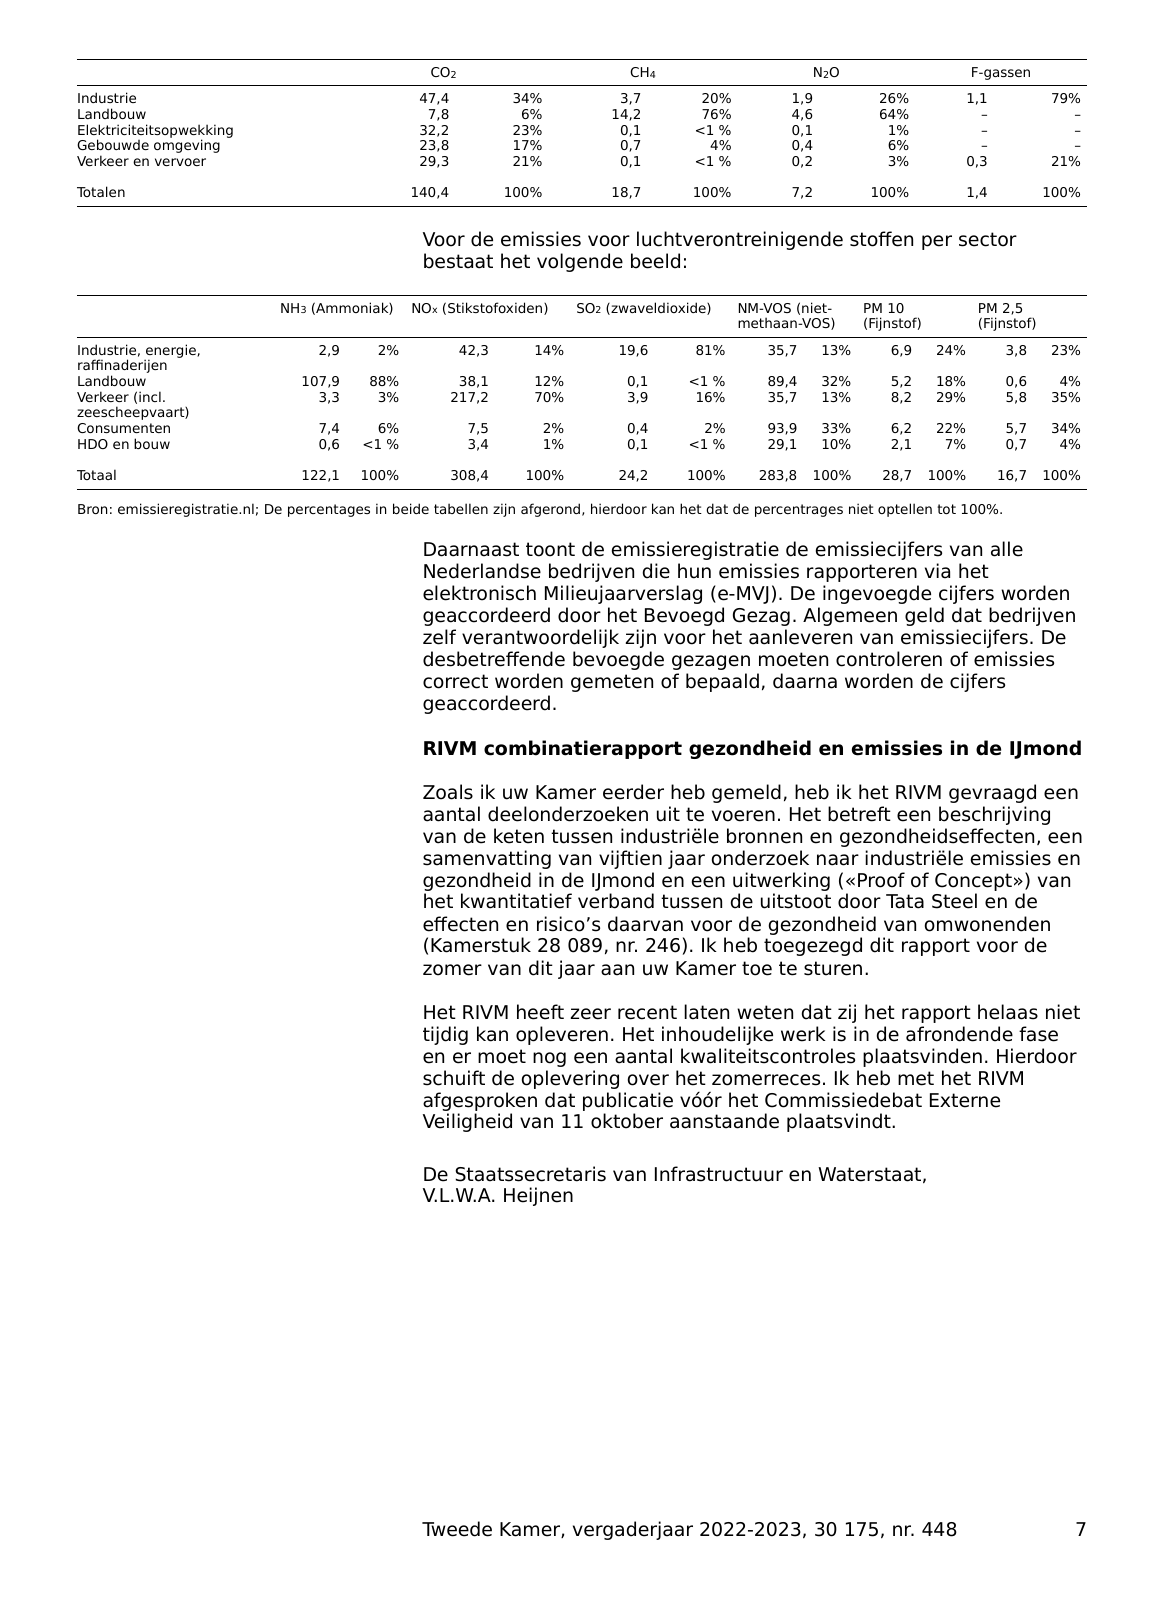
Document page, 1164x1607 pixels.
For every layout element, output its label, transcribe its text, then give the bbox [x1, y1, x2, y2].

table_cell [274, 453, 346, 468]
table_cell 3% [346, 390, 405, 421]
table_cell [77, 170, 339, 185]
table_cell [405, 453, 495, 468]
table_cell [346, 453, 405, 468]
table_cell 24% [918, 338, 972, 374]
table_cell 18,7 [548, 185, 647, 206]
table_cell 308,4 [405, 468, 495, 489]
table_cell [994, 170, 1087, 185]
table_cell 17% [455, 138, 548, 154]
table_cell 7,8 [339, 107, 455, 122]
table_cell 5,7 [972, 421, 1033, 437]
table_cell 2,9 [274, 338, 346, 374]
table_cell 1,4 [915, 185, 993, 206]
table_cell 35,7 [731, 338, 803, 374]
table_header N2O [737, 60, 915, 85]
table_cell – [915, 123, 993, 138]
table_cell 8,2 [857, 390, 918, 421]
table_cell Totaal [77, 468, 274, 489]
table_cell 3,7 [548, 86, 647, 107]
table_cell 6,9 [857, 338, 918, 374]
table_cell 0,4 [737, 138, 819, 154]
table_cell Industrie [77, 86, 339, 107]
table_cell [654, 453, 731, 468]
text De Staatssecretaris van Infrastructuur en Waterstaat, V.L.W.A. Heijnen [422, 1163, 1087, 1207]
table_cell 107,9 [274, 374, 346, 389]
subtitle RIVM combinatierapport gezondheid en emissies in de IJmond [422, 737, 1087, 759]
table_cell – [915, 138, 993, 154]
table_cell 217,2 [405, 390, 495, 421]
table_cell Landbouw [77, 374, 274, 389]
table_cell 0,1 [737, 123, 819, 138]
table_cell 38,1 [405, 374, 495, 389]
table_cell 4% [1033, 374, 1087, 389]
table_cell Industrie, energie, raffinaderijen [77, 338, 274, 374]
table_cell 21% [994, 154, 1087, 169]
table_cell <1 % [647, 123, 737, 138]
table_cell [803, 453, 857, 468]
table_cell Landbouw [77, 107, 339, 122]
table_cell 64% [819, 107, 915, 122]
table_cell [819, 170, 915, 185]
table_cell HDO en bouw [77, 437, 274, 452]
table_cell 23% [455, 123, 548, 138]
table_cell 16,7 [972, 468, 1033, 489]
table_cell 29,1 [731, 437, 803, 452]
table_cell 2,1 [857, 437, 918, 452]
table_cell Elektriciteitsopwekking [77, 123, 339, 138]
table_cell 7% [918, 437, 972, 452]
table_cell 4,6 [737, 107, 819, 122]
table_cell [77, 453, 274, 468]
table_cell 13% [803, 390, 857, 421]
table_cell Consumenten [77, 421, 274, 437]
table_cell 70% [495, 390, 570, 421]
table_cell [495, 453, 570, 468]
table_cell 76% [647, 107, 737, 122]
table_cell [737, 170, 819, 185]
table_cell 3% [819, 154, 915, 169]
table_cell 6% [346, 421, 405, 437]
table_cell 0,1 [548, 154, 647, 169]
table_cell 33% [803, 421, 857, 437]
table_header PM 2,5 (Fijnstof) [972, 296, 1087, 337]
table_cell [731, 453, 803, 468]
table_cell – [994, 123, 1087, 138]
table_cell – [915, 107, 993, 122]
table_cell 3,8 [972, 338, 1033, 374]
text Daarnaast toont de emissieregistratie de emissiecijfers van alle Nederlandse bedrijven die hun emissies rapporteren via het elektronisch Milieujaarverslag (e-MVJ). De ingevoegde cijfers worden geaccordeerd door het Bevoegd Gezag. Algemeen geld dat bedrijven zelf verantwoordelijk zijn voor het aanleveren van emissiecijfers. De desbetreffende bevoegde gezagen moeten controleren of emissies correct worden gemeten of bepaald, daarna worden de cijfers geaccordeerd. [422, 539, 1087, 715]
table_cell 20% [647, 86, 737, 107]
table_cell 10% [803, 437, 857, 452]
table_cell [972, 453, 1033, 468]
table_cell 1% [819, 123, 915, 138]
table_cell [570, 453, 654, 468]
table_cell 6,2 [857, 421, 918, 437]
table_cell 3,9 [570, 390, 654, 421]
table_cell [548, 170, 647, 185]
table_cell Bron: emissieregistratie.nl; De percentages in beide tabellen zijn afgerond, hierdoor kan het dat de percentrages niet optellen tot 100%. [77, 490, 1087, 517]
table_header [77, 296, 274, 337]
table_cell 283,8 [731, 468, 803, 489]
table_cell 22% [918, 421, 972, 437]
table_cell 28,7 [857, 468, 918, 489]
table_cell 93,9 [731, 421, 803, 437]
table_cell 14% [495, 338, 570, 374]
table_cell 1% [495, 437, 570, 452]
table_cell 100% [819, 185, 915, 206]
table_cell 88% [346, 374, 405, 389]
table_cell 2% [346, 338, 405, 374]
table_cell 79% [994, 86, 1087, 107]
table_cell 6% [455, 107, 548, 122]
table_cell 23% [1033, 338, 1087, 374]
table_cell 0,3 [915, 154, 993, 169]
table_cell 0,4 [570, 421, 654, 437]
table_cell 100% [495, 468, 570, 489]
table_cell 100% [654, 468, 731, 489]
table_cell 100% [994, 185, 1087, 206]
table_cell 5,2 [857, 374, 918, 389]
text Zoals ik uw Kamer eerder heb gemeld, heb ik het RIVM gevraagd een aantal deelonderzoeken uit te voeren. Het betreft een beschrijving van de keten tussen industriële bronnen en gezondheidseffecten, een samenvatting van vijftien jaar onderzoek naar industriële emissies en gezondheid in de IJmond en een uitwerking («Proof of Concept») van het kwantitatief verband tussen de uitstoot door Tata Steel en de effecten en risico’s daarvan voor de gezondheid van omwonenden (Kamerstuk 28 089, nr. 246). Ik heb toegezegd dit rapport voor de zomer van dit jaar aan uw Kamer toe te sturen. [422, 782, 1087, 979]
table_cell 100% [803, 468, 857, 489]
table_cell 100% [647, 185, 737, 206]
table_cell 26% [819, 86, 915, 107]
table_cell [1033, 453, 1087, 468]
table_cell [918, 453, 972, 468]
table_cell 1,1 [915, 86, 993, 107]
table_cell [455, 170, 548, 185]
table_cell 24,2 [570, 468, 654, 489]
table_cell 0,2 [737, 154, 819, 169]
table_cell 140,4 [339, 185, 455, 206]
table_cell <1 % [647, 154, 737, 169]
table_cell 81% [654, 338, 731, 374]
table_header NOx (Stikstofoxiden) [405, 296, 570, 337]
table_cell 3,4 [405, 437, 495, 452]
table_cell 29% [918, 390, 972, 421]
table_cell Totalen [77, 185, 339, 206]
table_cell 89,4 [731, 374, 803, 389]
table_cell 34% [1033, 421, 1087, 437]
table_cell 13% [803, 338, 857, 374]
table_cell 7,4 [274, 421, 346, 437]
table_cell 4% [647, 138, 737, 154]
table_cell 18% [918, 374, 972, 389]
table_cell 100% [918, 468, 972, 489]
table_cell 5,8 [972, 390, 1033, 421]
table_cell 14,2 [548, 107, 647, 122]
table_cell 7,5 [405, 421, 495, 437]
table_header PM 10 (Fijnstof) [857, 296, 972, 337]
table_cell 0,1 [570, 374, 654, 389]
table_cell 122,1 [274, 468, 346, 489]
table_cell 32% [803, 374, 857, 389]
table_cell 0,1 [570, 437, 654, 452]
text Voor de emissies voor luchtverontreinigende stoffen per sector bestaat het volgende beeld: [422, 229, 1087, 273]
table_cell 0,7 [972, 437, 1033, 452]
table_cell – [994, 138, 1087, 154]
table_header CH4 [548, 60, 737, 85]
table_cell 7,2 [737, 185, 819, 206]
table_cell 42,3 [405, 338, 495, 374]
table_cell – [994, 107, 1087, 122]
table_cell Gebouwde omgeving [77, 138, 339, 154]
table_cell 1,9 [737, 86, 819, 107]
table_cell 47,4 [339, 86, 455, 107]
table_cell [339, 170, 455, 185]
table_header CO2 [339, 60, 548, 85]
table_header NM-VOS (niet-methaan-VOS) [731, 296, 857, 337]
table_cell 2% [495, 421, 570, 437]
table_cell 29,3 [339, 154, 455, 169]
table_cell [857, 453, 918, 468]
table_cell 19,6 [570, 338, 654, 374]
table_cell [647, 170, 737, 185]
table_cell [915, 170, 993, 185]
table_cell 21% [455, 154, 548, 169]
table_cell 6% [819, 138, 915, 154]
table_header [77, 60, 339, 85]
table_cell 12% [495, 374, 570, 389]
table_cell 35,7 [731, 390, 803, 421]
table_cell 0,1 [548, 123, 647, 138]
table_cell 4% [1033, 437, 1087, 452]
table_cell 0,6 [274, 437, 346, 452]
table_cell 34% [455, 86, 548, 107]
table_cell 16% [654, 390, 731, 421]
table_header F-gassen [915, 60, 1087, 85]
table_header NH3 (Ammoniak) [274, 296, 405, 337]
table_cell Verkeer (incl. zeescheepvaart) [77, 390, 274, 421]
table_cell 23,8 [339, 138, 455, 154]
table_cell <1 % [654, 374, 731, 389]
table_cell 0,7 [548, 138, 647, 154]
table_cell <1 % [346, 437, 405, 452]
table_cell 35% [1033, 390, 1087, 421]
table_cell <1 % [654, 437, 731, 452]
table_cell 2% [654, 421, 731, 437]
table_cell 0,6 [972, 374, 1033, 389]
table_cell 3,3 [274, 390, 346, 421]
table_cell Verkeer en vervoer [77, 154, 339, 169]
table_cell 32,2 [339, 123, 455, 138]
text Het RIVM heeft zeer recent laten weten dat zij het rapport helaas niet tijdig kan opleveren. Het inhoudelijke werk is in de afrondende fase en er moet nog een aantal kwaliteitscontroles plaatsvinden. Hierdoor schuift de oplevering over het zomerreces. Ik heb met het RIVM afgesproken dat publicatie vóór het Commissiedebat Externe Veiligheid van 11 oktober aanstaande plaatsvindt. [422, 1002, 1087, 1133]
table_cell 100% [455, 185, 548, 206]
table_cell 100% [346, 468, 405, 489]
table_header SO2 (zwaveldioxide) [570, 296, 731, 337]
table_cell 100% [1033, 468, 1087, 489]
